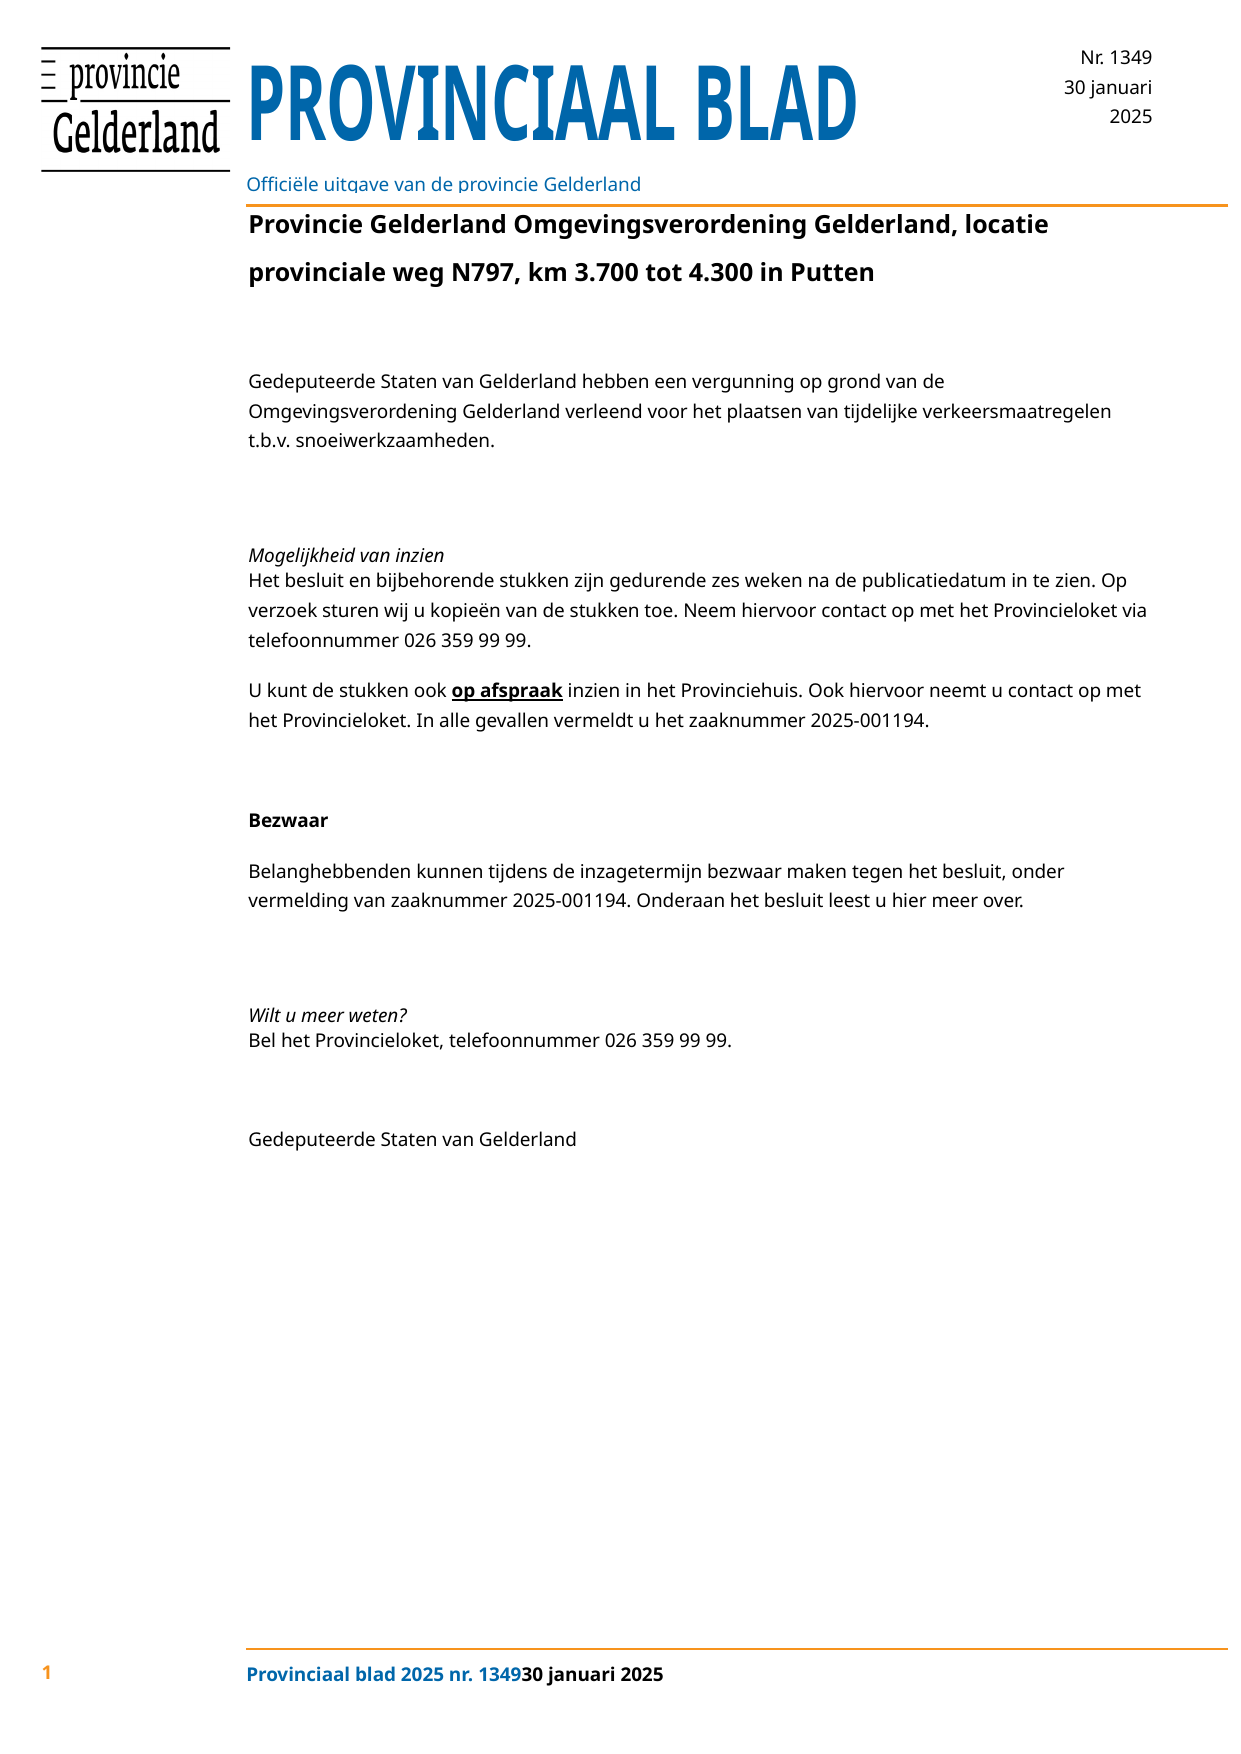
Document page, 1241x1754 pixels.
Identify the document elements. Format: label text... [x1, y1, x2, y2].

text Gedeputeerde Staten van Gelderland [248, 1126, 1152, 1152]
text Provincie Gelderland Omgevingsverordening Gelderland, locatie provinciale weg N797, km 3.700 tot 4.300 in Putten [248, 207, 1152, 288]
text Bezwaar [248, 808, 1152, 833]
text Wilt u meer weten? [248, 1002, 1152, 1028]
text Gedeputeerde Staten van Gelderland hebben een vergunning op grond van de Omgevingsverordening Gelderland verleend voor het plaatsen van tijdelijke verkeersmaatregelen t.b.v. snoeiwerkzaamheden. [248, 368, 1152, 453]
text Bel het Provincieloket, telefoonnummer 026 359 99 99. [248, 1028, 1152, 1053]
text U kunt de stukken ook op afspraak inzien in het Provinciehuis. Ook hiervoor neemt u contact op met het Provincieloket. In alle gevallen vermeldt u het zaaknummer 2025-001194. [248, 677, 1152, 732]
text Het besluit en bijbehorende stukken zijn gedurende zes weken na de publicatiedatum in te zien. Op verzoek sturen wij u kopieën van de stukken toe. Neem hiervoor contact op met het Provincieloket via telefoonnummer 026 359 99 99. [248, 568, 1152, 652]
text Belanghebbenden kunnen tijdens de inzagetermijn bezwaar maken tegen het besluit, onder vermelding van zaaknummer 2025-001194. Onderaan het besluit leest u hier meer over. [248, 858, 1152, 913]
text Mogelijkheid van inzien [248, 542, 1152, 568]
picture [41, 47, 231, 172]
